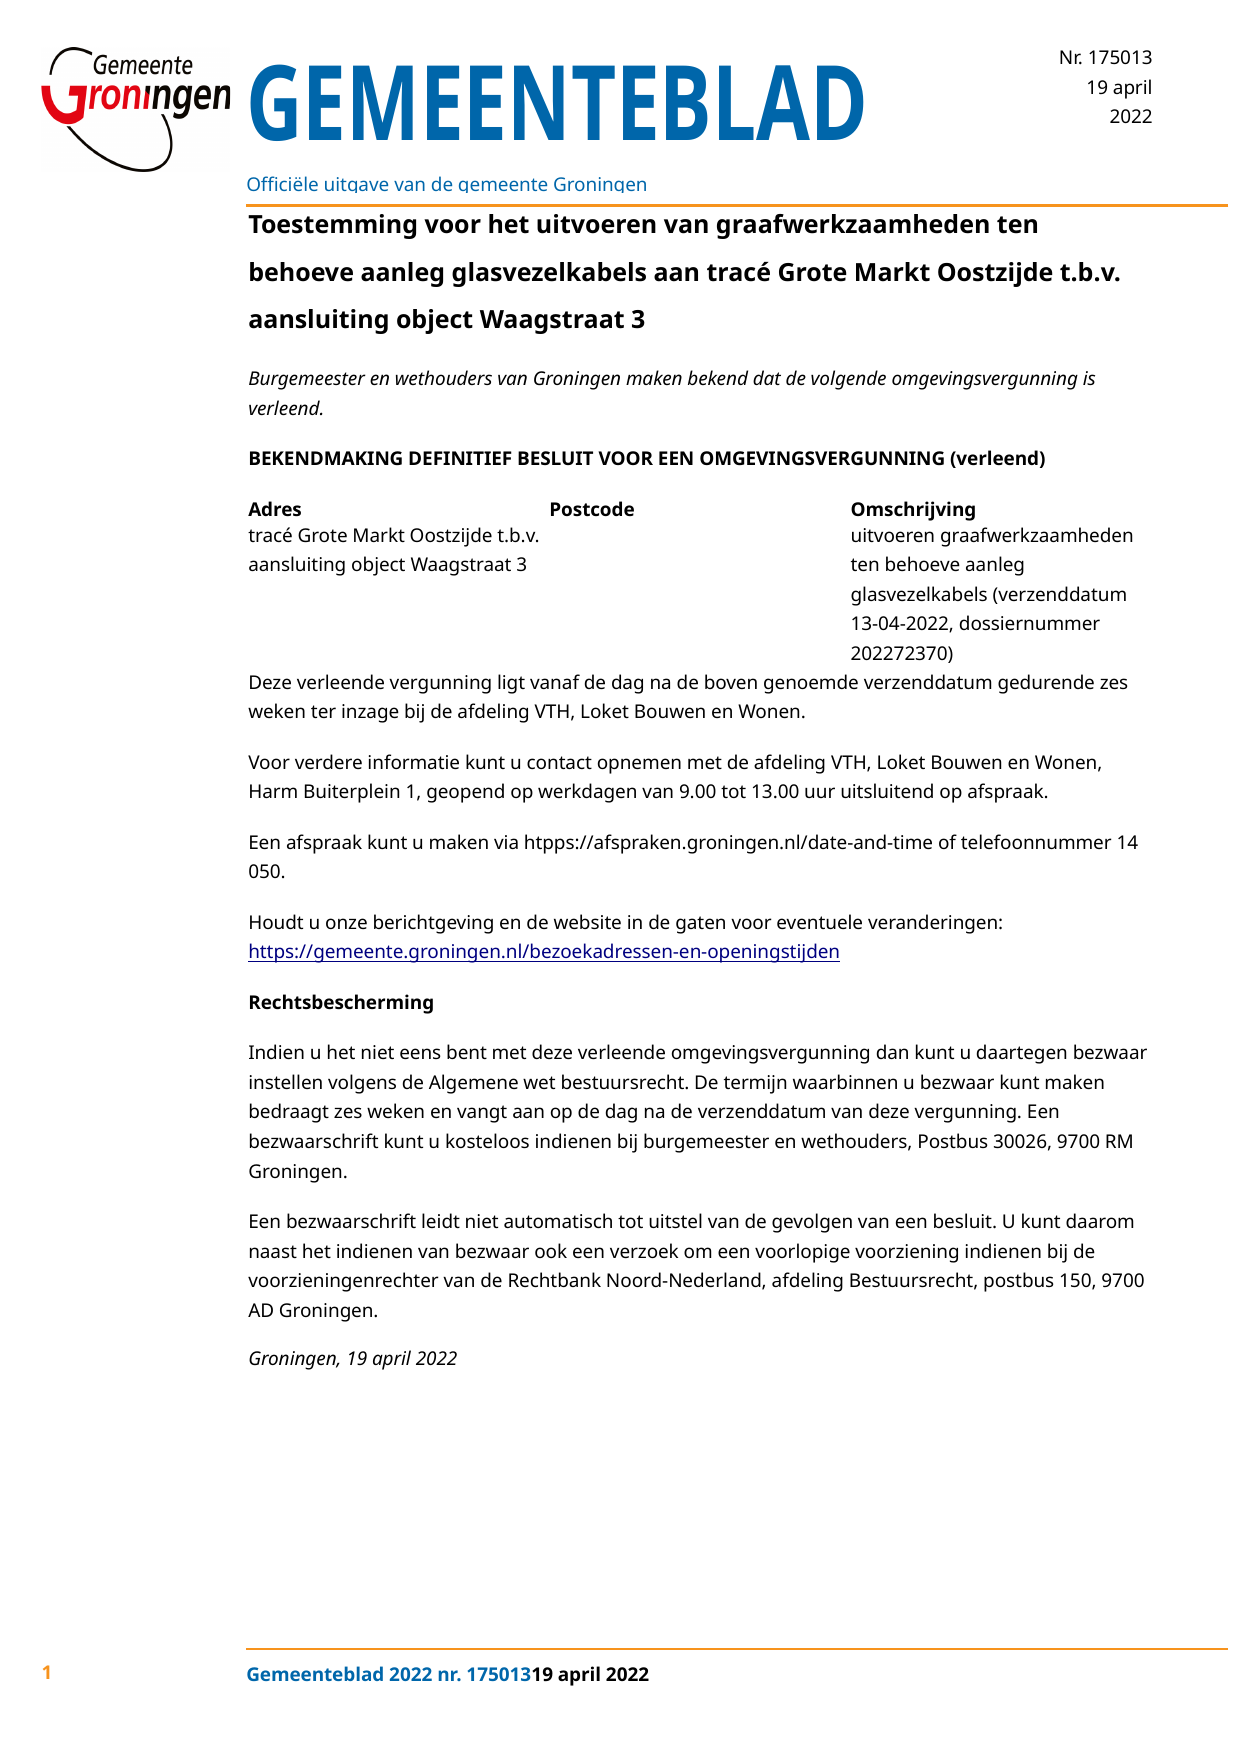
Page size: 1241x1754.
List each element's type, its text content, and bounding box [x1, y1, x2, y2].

picture [41, 47, 231, 172]
text Burgemeester en wethouders van Groningen maken bekend dat de volgende omgevingsvergunning is verleend. [248, 366, 1152, 421]
table_header Postcode [549, 496, 850, 522]
text Groningen, 19 april 2022 [248, 1345, 1152, 1371]
text Voor verdere informatie kunt u contact opnemen met de afdeling VTH, Loket Bouwen en Wonen, Harm Buiterplein 1, geopend op werkdagen van 9.00 tot 13.00 uur uitsluitend op afspraak. [248, 749, 1152, 804]
table_header Adres [248, 496, 549, 522]
text Indien u het niet eens bent met deze verleende omgevingsvergunning dan kunt u daartegen bezwaar instellen volgens de Algemene wet bestuursrecht. De termijn waarbinnen u bezwaar kunt maken bedraagt zes weken en vangt aan op de dag na de verzenddatum van deze vergunning. Een bezwaarschrift kunt u kosteloos indienen bij burgemeester en wethouders, Postbus 30026, 9700 RM Groningen. [248, 1039, 1152, 1183]
text BEKENDMAKING DEFINITIEF BESLUIT VOOR EEN OMGEVINGSVERGUNNING (verleend) [248, 446, 1152, 471]
table_header Omschrijving [850, 496, 1152, 522]
table_cell uitvoeren graafwerkzaamheden ten behoeve aanleg glasvezelkabels (verzenddatum 13-04-2022, dossiernummer 202272370) [850, 522, 1152, 666]
text Houdt u onze berichtgeving en de website in de gaten voor eventuele veranderingen: https://gemeente.groningen.nl/bezoekadressen-en-openingstijden [248, 909, 1152, 964]
text Toestemming voor het uitvoeren van graafwerkzaamheden ten behoeve aanleg glasvezelkabels aan tracé Grote Markt Oostzijde t.b.v. aansluiting object Waagstraat 3 [248, 207, 1152, 336]
text Een afspraak kunt u maken via htpps://afspraken.groningen.nl/date-and-time of telefoonnummer 14 050. [248, 829, 1152, 884]
text Rechtsbescherming [248, 989, 1152, 1015]
text Een bezwaarschrift leidt niet automatisch tot uitstel van de gevolgen van een besluit. U kunt daarom naast het indienen van bezwaar ook een verzoek om een voorlopige voorziening indienen bij de voorzieningenrechter van de Rechtbank Noord-Nederland, afdeling Bestuursrecht, postbus 150, 9700 AD Groningen. [248, 1208, 1152, 1323]
table_cell [549, 522, 850, 666]
text Deze verleende vergunning ligt vanaf de dag na de boven genoemde verzenddatum gedurende zes weken ter inzage bij de afdeling VTH, Loket Bouwen en Wonen. [248, 669, 1152, 724]
table_cell tracé Grote Markt Oostzijde t.b.v. aansluiting object Waagstraat 3 [248, 522, 549, 666]
